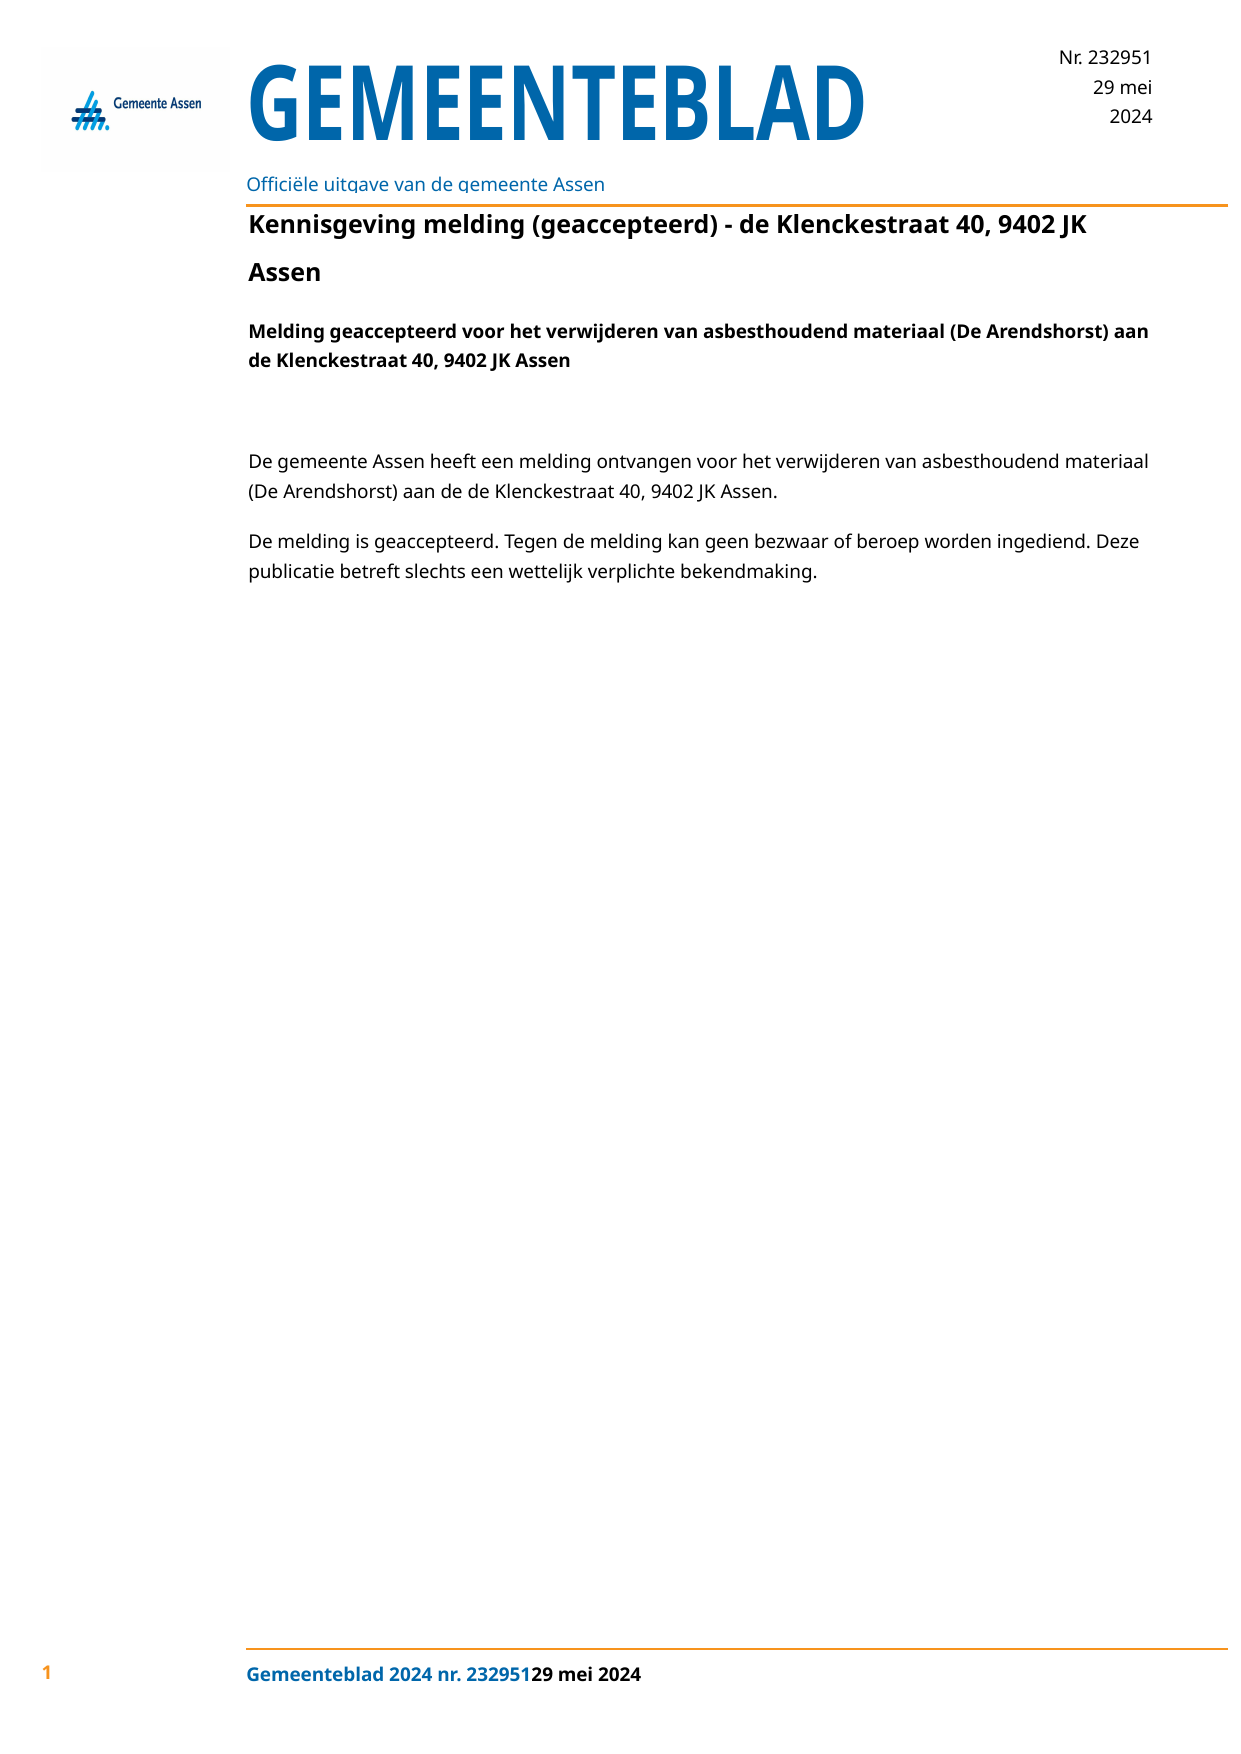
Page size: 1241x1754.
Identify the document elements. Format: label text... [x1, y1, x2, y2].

text Kennisgeving melding (geaccepteerd) - de Klenckestraat 40, 9402 JK Assen [248, 207, 1152, 288]
picture [41, 47, 231, 172]
text De melding is geaccepteerd. Tegen de melding kan geen bezwaar of beroep worden ingediend. Deze publicatie betreft slechts een wettelijk verplichte bekendmaking. [248, 528, 1152, 584]
text Melding geaccepteerd voor het verwijderen van asbesthoudend materiaal (De Arendshorst) aan de Klenckestraat 40, 9402 JK Assen [248, 318, 1152, 373]
text De gemeente Assen heeft een melding ontvangen voor het verwijderen van asbesthoudend materiaal (De Arendshorst) aan de de Klenckestraat 40, 9402 JK Assen. [248, 448, 1152, 504]
